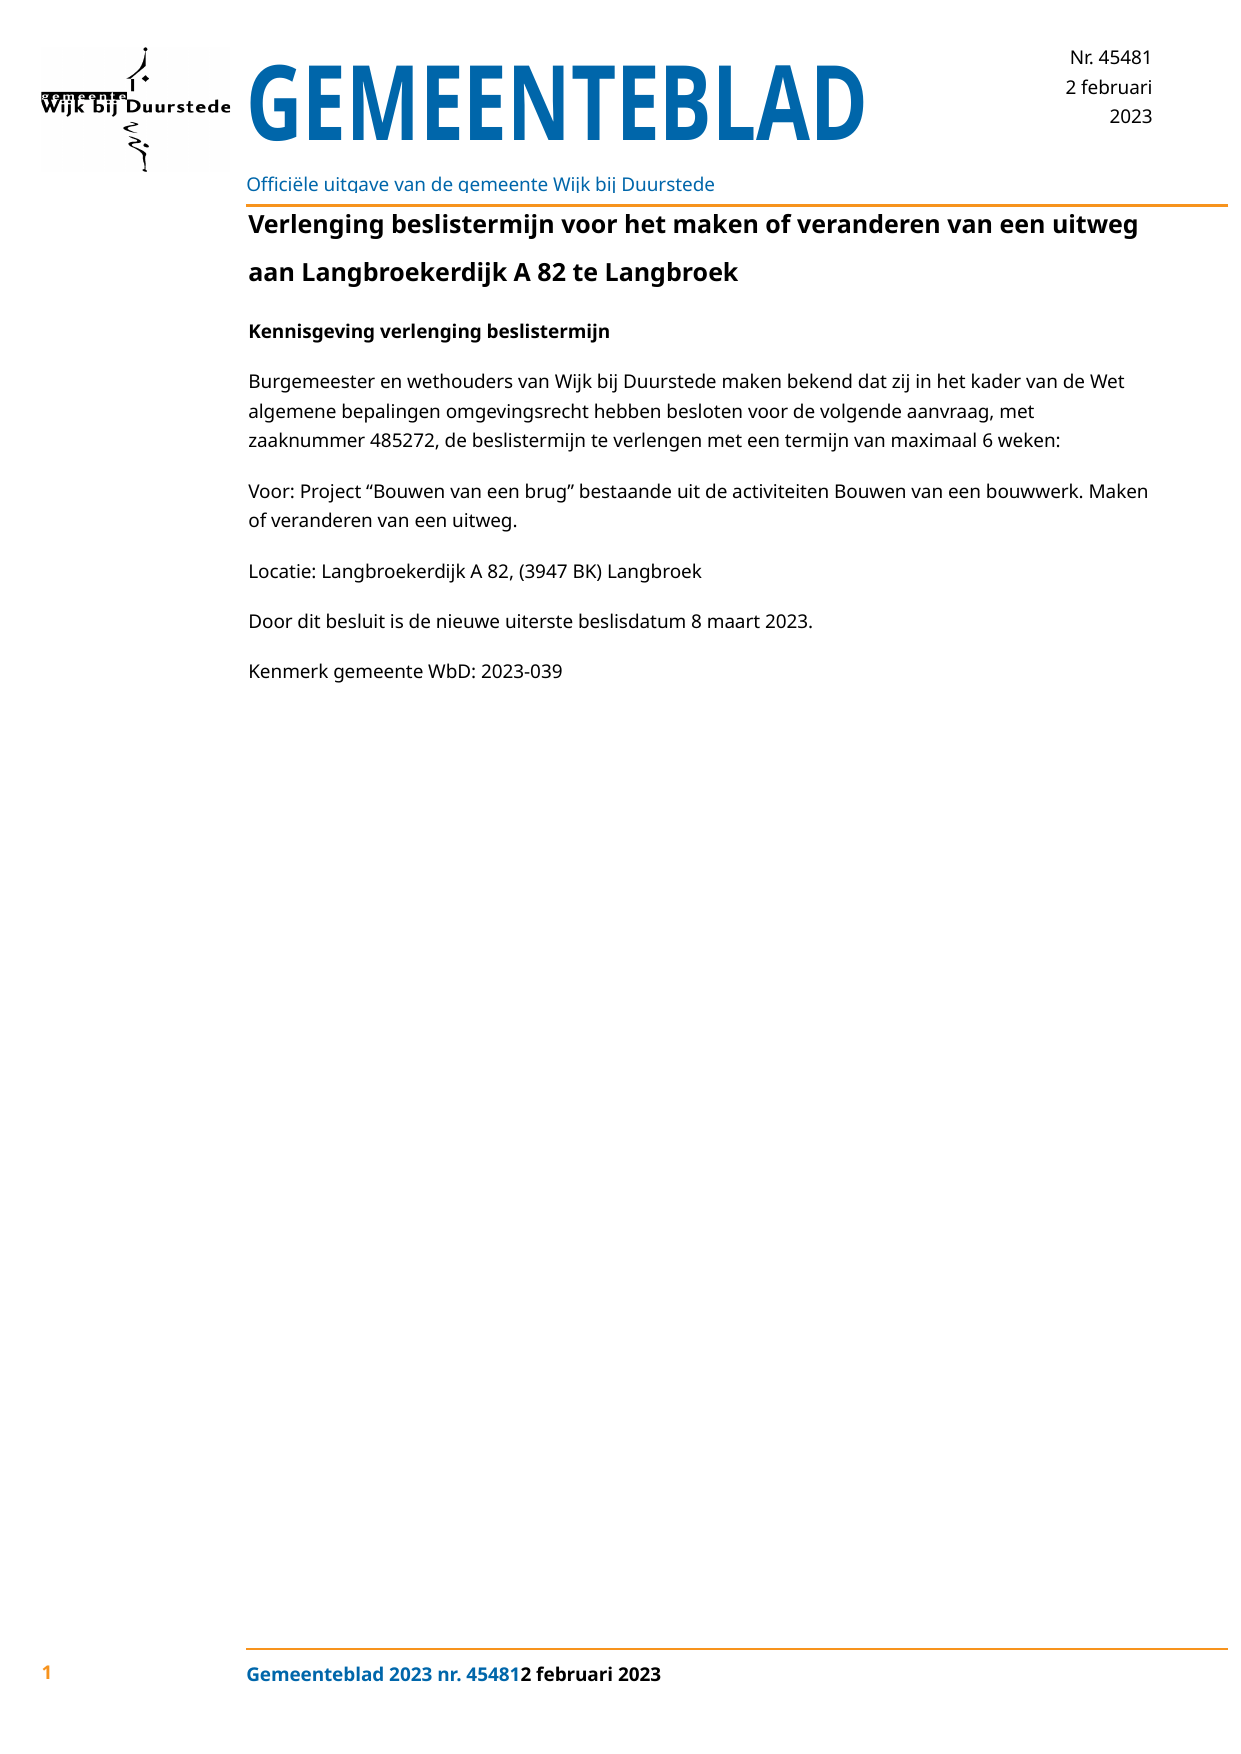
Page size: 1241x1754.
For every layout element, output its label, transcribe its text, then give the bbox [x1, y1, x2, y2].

text Locatie: Langbroekerdijk A 82, (3947 BK) Langbroek [248, 558, 1152, 584]
text Kenmerk gemeente WbD: 2023-039 [248, 659, 1152, 684]
text Voor: Project “Bouwen van een brug” bestaande uit de activiteiten Bouwen van een bouwwerk. Maken of veranderen van een uitweg. [248, 478, 1152, 533]
text Verlenging beslistermijn voor het maken of veranderen van een uitweg aan Langbroekerdijk A 82 te Langbroek [248, 207, 1152, 288]
text Door dit besluit is de nieuwe uiterste beslisdatum 8 maart 2023. [248, 608, 1152, 634]
text Burgemeester en wethouders van Wijk bij Duurstede maken bekend dat zij in het kader van de Wet algemene bepalingen omgevingsrecht hebben besloten voor de volgende aanvraag, met zaaknummer 485272, de beslistermijn te verlengen met een termijn van maximaal 6 weken: [248, 368, 1152, 453]
picture [41, 47, 231, 172]
text Kennisgeving verlenging beslistermijn [248, 318, 1152, 344]
